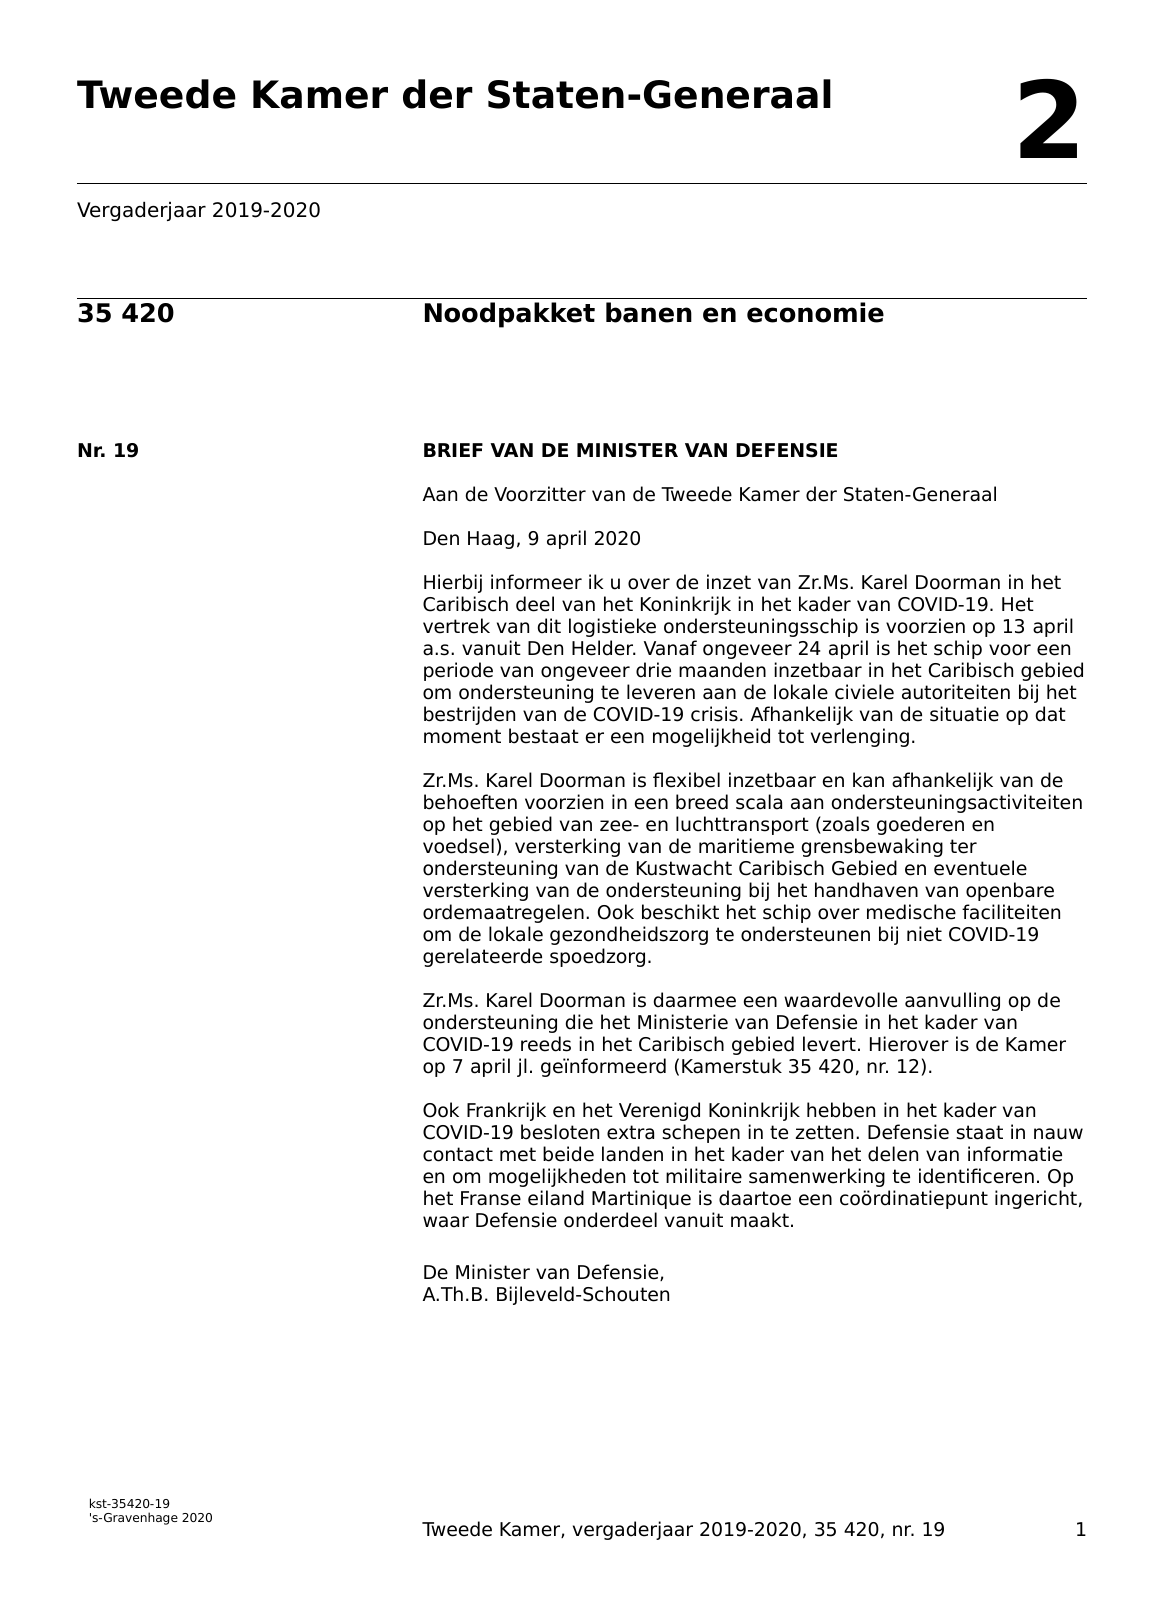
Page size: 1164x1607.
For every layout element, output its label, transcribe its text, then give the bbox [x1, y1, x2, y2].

subtitle 35 420 Noodpakket banen en economie [77, 299, 1087, 329]
text Ook Frankrijk en het Verenigd Koninkrijk hebben in het kader van COVID-19 besloten extra schepen in te zetten. Defensie staat in nauw contact met beide landen in het kader van het delen van informatie en om mogelijkheden tot militaire samenwerking te identificeren. Op het Franse eiland Martinique is daartoe een coördinatiepunt ingericht, waar Defensie onderdeel vanuit maakt. [422, 1100, 1087, 1232]
text 's-Gravenhage 2020 [88, 1511, 323, 1525]
text kst-35420-19 [88, 1497, 323, 1511]
subtitle Nr. 19 BRIEF VAN DE MINISTER VAN DEFENSIE [77, 440, 1087, 462]
table_cell Vergaderjaar 2019-2020 [77, 184, 1087, 298]
text Den Haag, 9 april 2020 [422, 528, 1087, 550]
text De Minister van Defensie, A.Th.B. Bijleveld-Schouten [422, 1262, 1087, 1306]
table_header Tweede Kamer der Staten-Generaal [77, 59, 886, 183]
text Aan de Voorzitter van de Tweede Kamer der Staten-Generaal [422, 484, 1087, 506]
text Zr.Ms. Karel Doorman is daarmee een waardevolle aanvulling op de ondersteuning die het Ministerie van Defensie in het kader van COVID-19 reeds in het Caribisch gebied levert. Hierover is de Kamer op 7 april jl. geïnformeerd (Kamerstuk 35 420, nr. 12). [422, 990, 1087, 1078]
text Zr.Ms. Karel Doorman is flexibel inzetbaar en kan afhankelijk van de behoeften voorzien in een breed scala aan ondersteuningsactiviteiten op het gebied van zee- en luchttransport (zoals goederen en voedsel), versterking van de maritieme grensbewaking ter ondersteuning van de Kustwacht Caribisch Gebied en eventuele versterking van de ondersteuning bij het handhaven van openbare ordemaatregelen. Ook beschikt het schip over medische faciliteiten om de lokale gezondheidszorg te ondersteunen bij niet COVID-19 gerelateerde spoedzorg. [422, 770, 1087, 968]
table_header 2 [886, 59, 1087, 183]
text Hierbij informeer ik u over de inzet van Zr.Ms. Karel Doorman in het Caribisch deel van het Koninkrijk in het kader van COVID-19. Het vertrek van dit logistieke ondersteuningsschip is voorzien op 13 april a.s. vanuit Den Helder. Vanaf ongeveer 24 april is het schip voor een periode van ongeveer drie maanden inzetbaar in het Caribisch gebied om ondersteuning te leveren aan de lokale civiele autoriteiten bij het bestrijden van de COVID-19 crisis. Afhankelijk van de situatie op dat moment bestaat er een mogelijkheid tot verlenging. [422, 572, 1087, 748]
